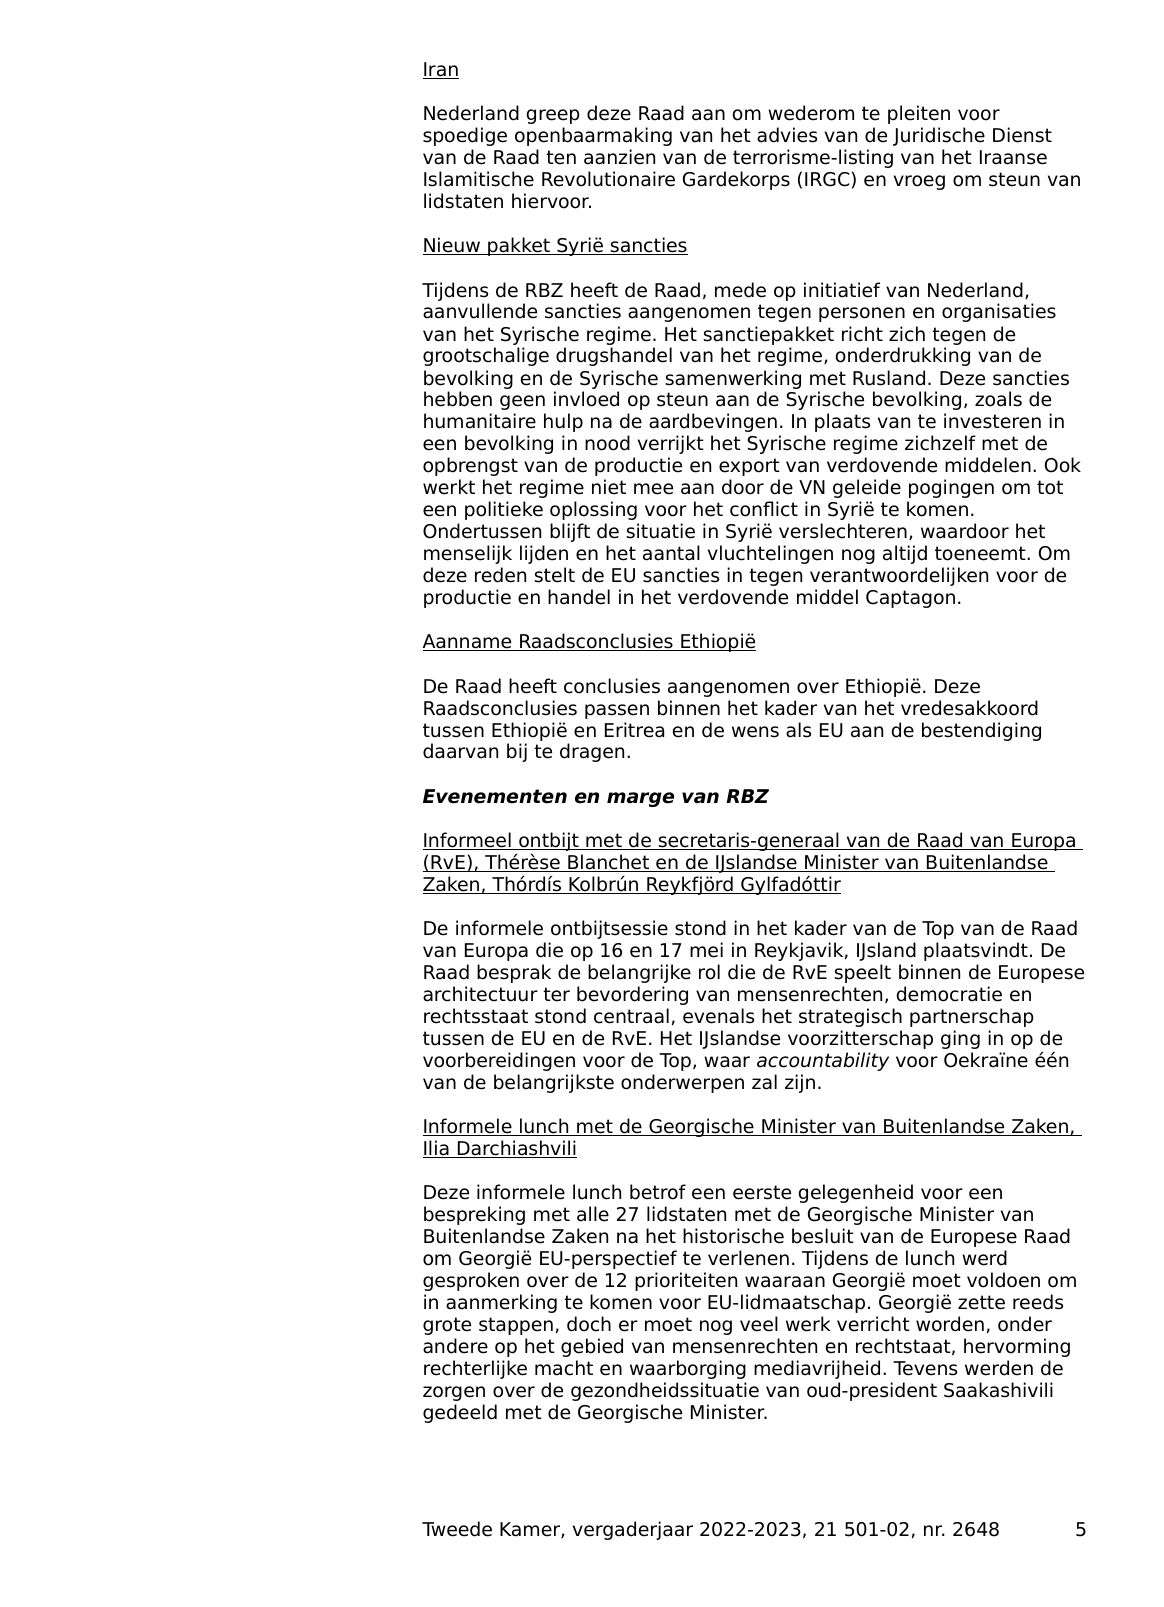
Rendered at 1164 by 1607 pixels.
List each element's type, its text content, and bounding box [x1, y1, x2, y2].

text Informele lunch met de Georgische Minister van Buitenlandse Zaken, Ilia Darchiashvili [422, 1116, 1087, 1160]
text Nederland greep deze Raad aan om wederom te pleiten voor spoedige openbaarmaking van het advies van de Juridische Dienst van de Raad ten aanzien van de terrorisme-listing van het Iraanse Islamitische Revolutionaire Gardekorps (IRGC) en vroeg om steun van lidstaten hiervoor. [422, 103, 1087, 213]
subtitle Informeel ontbijt met de secretaris-generaal van de Raad van Europa (RvE), Thérèse Blanchet en de IJslandse Minister van Buitenlandse Zaken, Thórdís Kolbrún Reykfjörd Gylfadóttir [422, 830, 1087, 896]
subtitle Nieuw pakket Syrië sancties [422, 235, 1087, 257]
subtitle Aanname Raadsconclusies Ethiopië [422, 631, 1087, 653]
subtitle Iran [422, 59, 1087, 81]
text De Raad heeft conclusies aangenomen over Ethiopië. Deze Raadsconclusies passen binnen het kader van het vredesakkoord tussen Ethiopië en Eritrea en de wens als EU aan de bestendiging daarvan bij te dragen. [422, 676, 1087, 763]
text Deze informele lunch betrof een eerste gelegenheid voor een bespreking met alle 27 lidstaten met de Georgische Minister van Buitenlandse Zaken na het historische besluit van de Europese Raad om Georgië EU-perspectief te verlenen. Tijdens de lunch werd gesproken over de 12 prioriteiten waaraan Georgië moet voldoen om in aanmerking te komen voor EU-lidmaatschap. Georgië zette reeds grote stappen, doch er moet nog veel werk verricht worden, onder andere op het gebied van mensenrechten en rechtstaat, hervorming rechterlijke macht en waarborging mediavrijheid. Tevens werden de zorgen over de gezondheidssituatie van oud-president Saakashivili gedeeld met de Georgische Minister. [422, 1182, 1087, 1424]
text De informele ontbijtsessie stond in het kader van de Top van de Raad van Europa die op 16 en 17 mei in Reykjavik, IJsland plaatsvindt. De Raad besprak de belangrijke rol die de RvE speelt binnen de Europese architectuur ter bevordering van mensenrechten, democratie en rechtsstaat stond centraal, evenals het strategisch partnerschap tussen de EU en de RvE. Het IJslandse voorzitterschap ging in op de voorbereidingen voor de Top, waar accountability voor Oekraïne één van de belangrijkste onderwerpen zal zijn. [422, 918, 1087, 1094]
text Tijdens de RBZ heeft de Raad, mede op initiatief van Nederland, aanvullende sancties aangenomen tegen personen en organisaties van het Syrische regime. Het sanctiepakket richt zich tegen de grootschalige drugshandel van het regime, onderdrukking van de bevolking en de Syrische samenwerking met Rusland. Deze sancties hebben geen invloed op steun aan de Syrische bevolking, zoals de humanitaire hulp na de aardbevingen. In plaats van te investeren in een bevolking in nood verrijkt het Syrische regime zichzelf met de opbrengst van de productie en export van verdovende middelen. Ook werkt het regime niet mee aan door de VN geleide pogingen om tot een politieke oplossing voor het conflict in Syrië te komen. Ondertussen blijft de situatie in Syrië verslechteren, waardoor het menselijk lijden en het aantal vluchtelingen nog altijd toeneemt. Om deze reden stelt de EU sancties in tegen verantwoordelijken voor de productie en handel in het verdovende middel Captagon. [422, 279, 1087, 609]
subtitle Evenementen en marge van RBZ [422, 786, 1087, 808]
